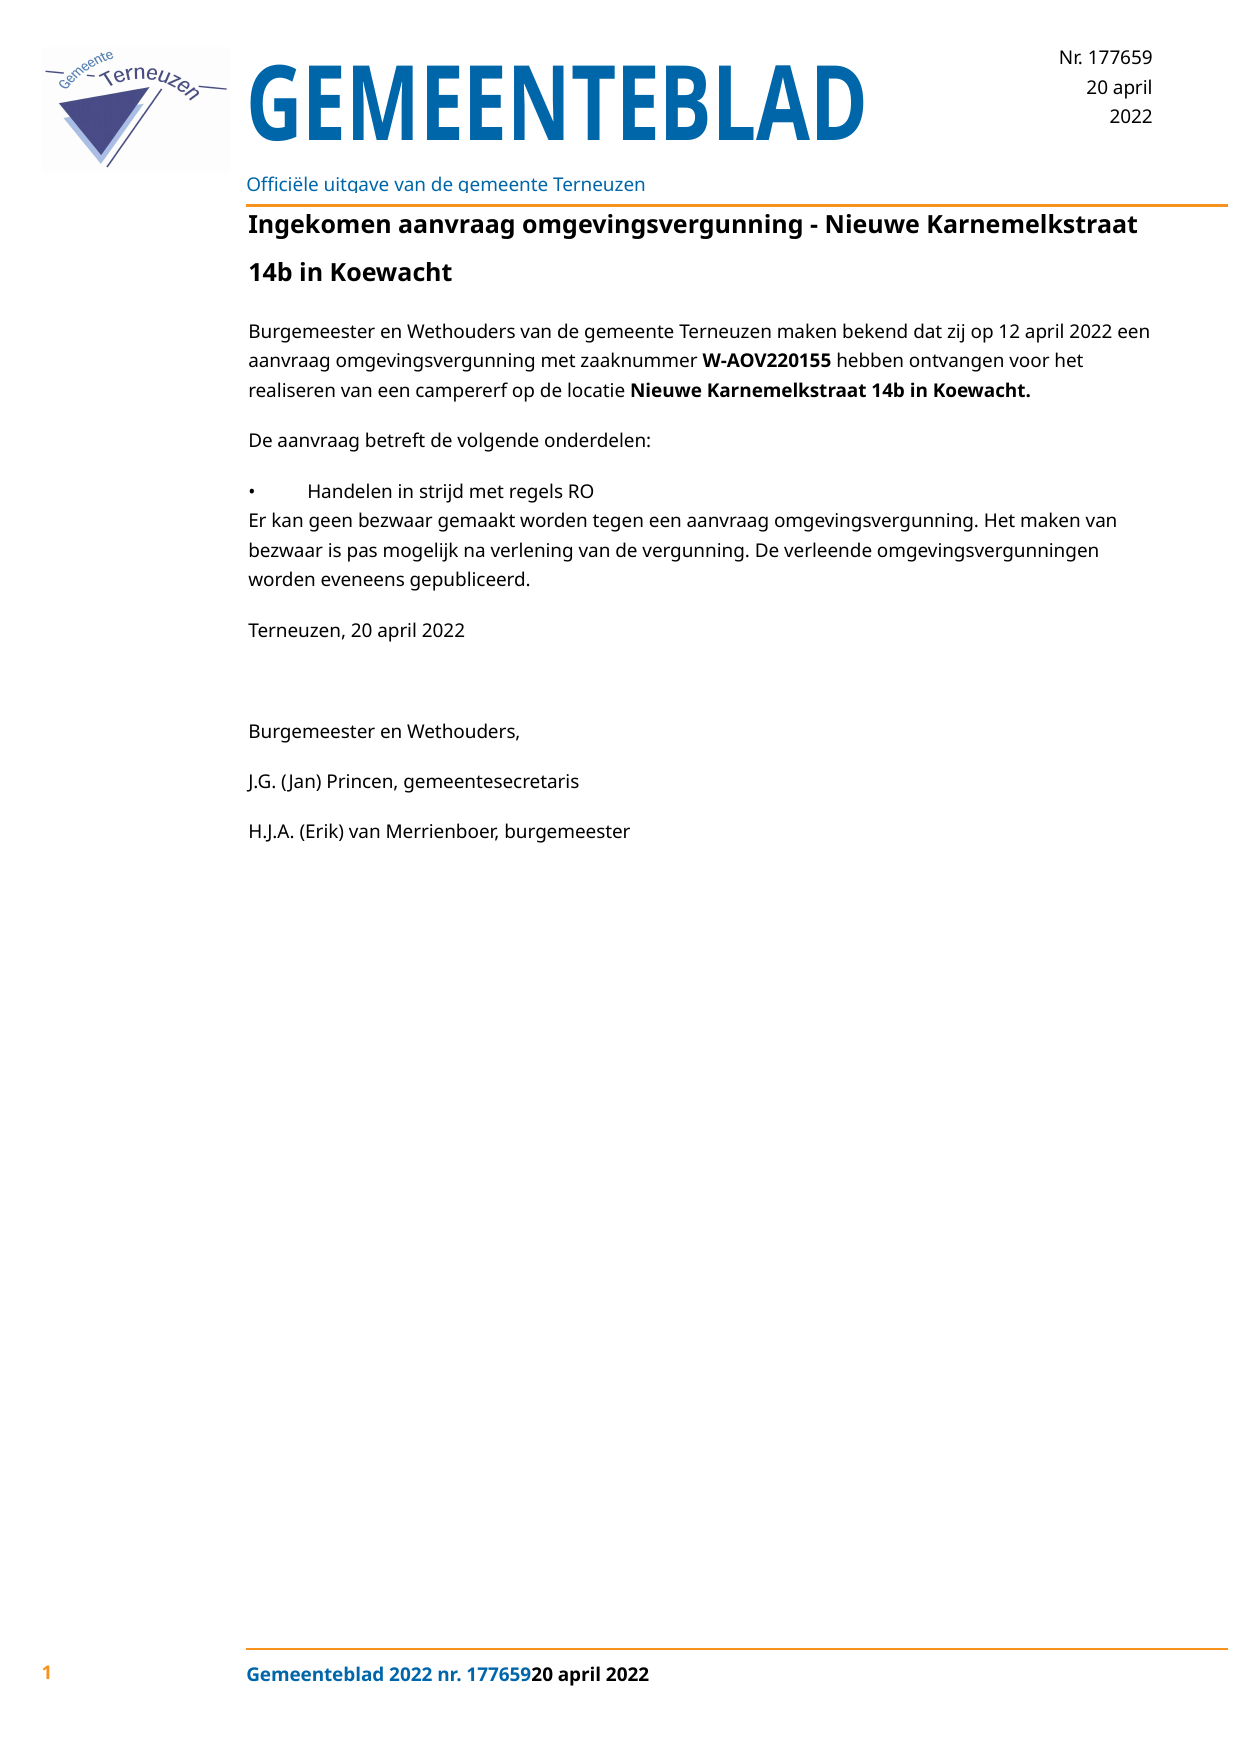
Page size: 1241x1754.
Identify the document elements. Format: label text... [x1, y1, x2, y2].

text De aanvraag betreft de volgende onderdelen: [248, 427, 1152, 453]
text Ingekomen aanvraag omgevingsvergunning - Nieuwe Karnemelkstraat 14b in Koewacht [248, 207, 1152, 288]
text H.J.A. (Erik) van Merrienboer, burgemeester [248, 819, 1152, 844]
text Burgemeester en Wethouders van de gemeente Terneuzen maken bekend dat zij op 12 april 2022 een aanvraag omgevingsvergunning met zaaknummer W-AOV220155 hebben ontvangen voor het realiseren van een campererf op de locatie Nieuwe Karnemelkstraat 14b in Koewacht. [248, 318, 1152, 403]
text J.G. (Jan) Princen, gemeentesecretaris [248, 768, 1152, 794]
text Burgemeester en Wethouders, [248, 718, 1152, 744]
text Terneuzen, 20 april 2022 [248, 617, 1152, 643]
text Er kan geen bezwaar gemaakt worden tegen een aanvraag omgevingsvergunning. Het maken van bezwaar is pas mogelijk na verlening van de vergunning. De verleende omgevingsvergunningen worden eveneens gepubliceerd. [248, 507, 1152, 592]
picture [41, 47, 231, 172]
list Handelen in strijd met regels RO [248, 478, 1152, 504]
